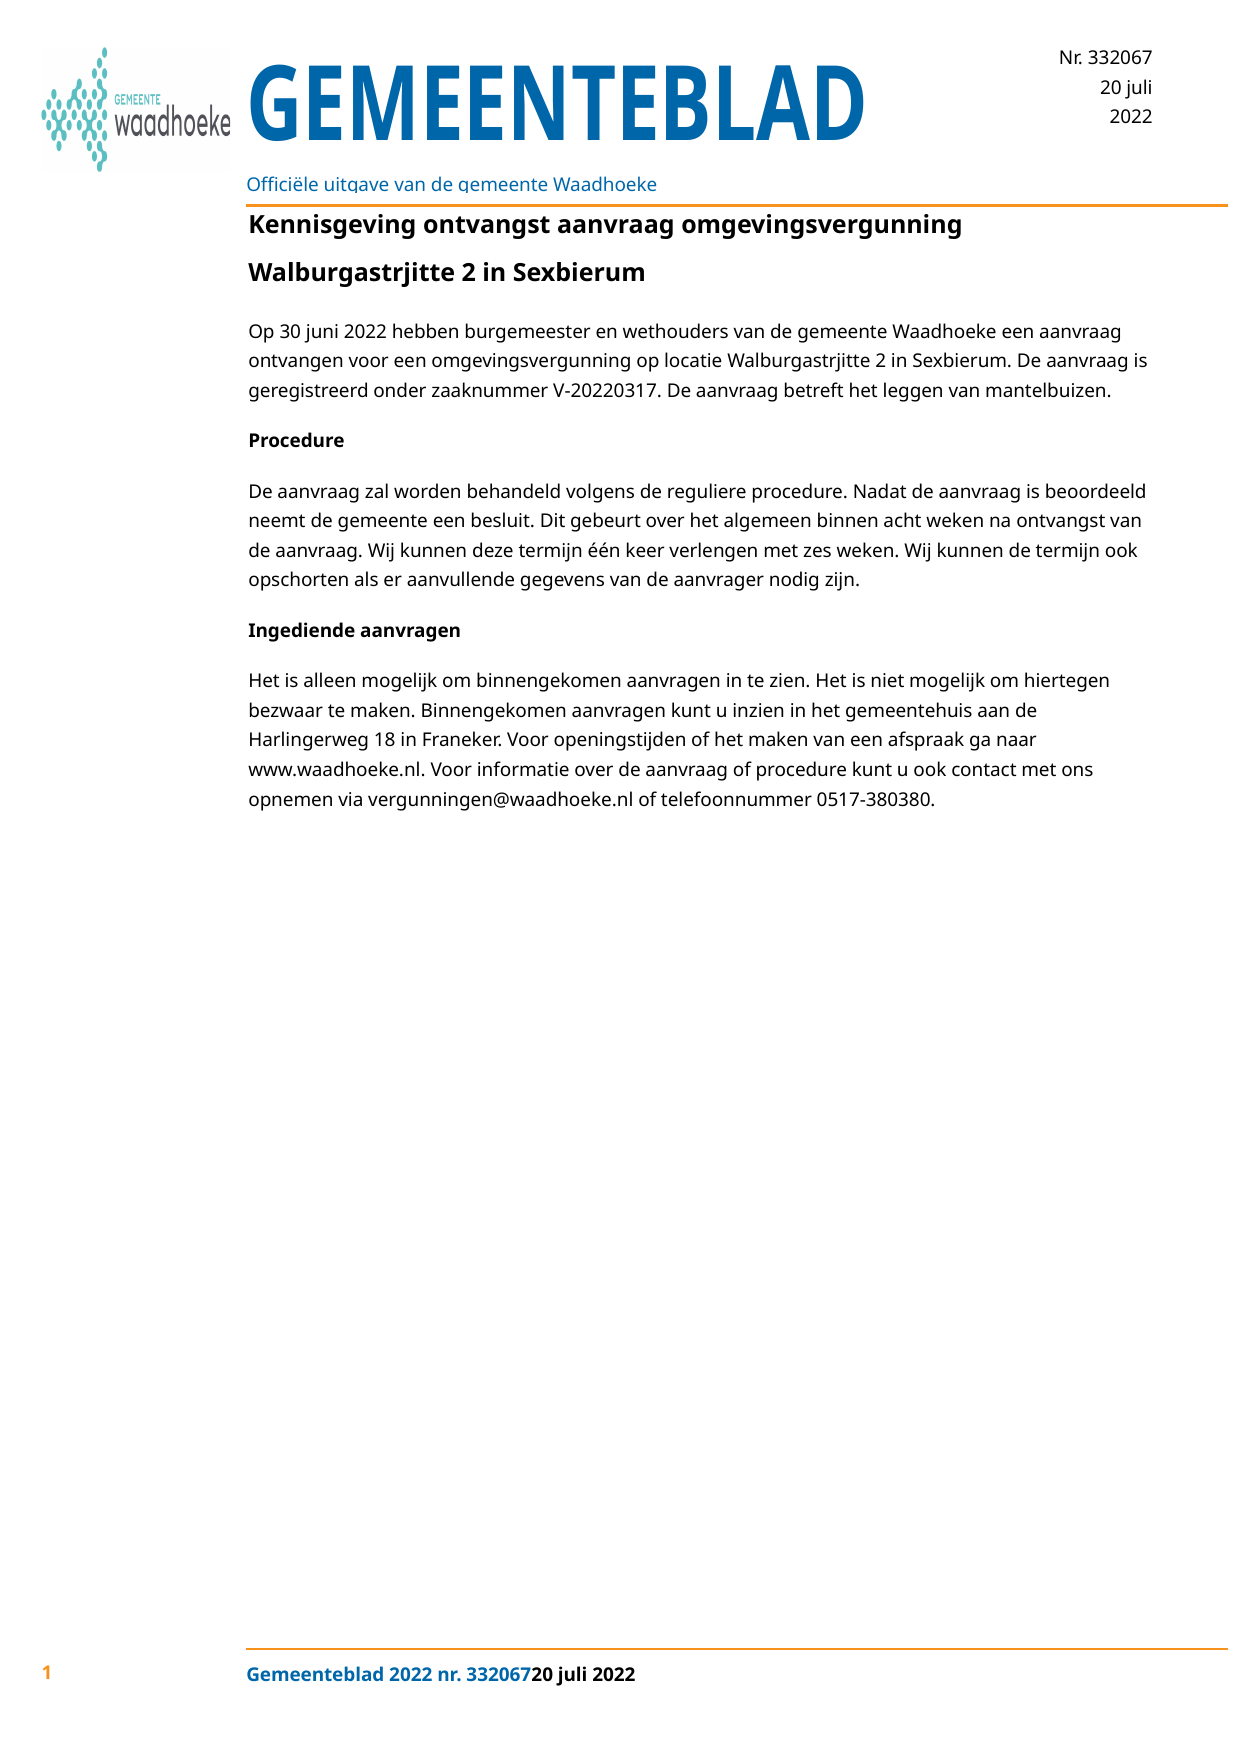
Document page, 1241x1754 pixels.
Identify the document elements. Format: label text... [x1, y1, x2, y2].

text Het is alleen mogelijk om binnengekomen aanvragen in te zien. Het is niet mogelijk om hiertegen bezwaar te maken. Binnengekomen aanvragen kunt u inzien in het gemeentehuis aan de Harlingerweg 18 in Franeker. Voor openingstijden of het maken van een afspraak ga naar www.waadhoeke.nl. Voor informatie over de aanvraag of procedure kunt u ook contact met ons opnemen via vergunningen@waadhoeke.nl of telefoonnummer 0517-380380. [248, 667, 1152, 812]
text Ingediende aanvragen [248, 617, 1152, 643]
picture [41, 47, 231, 172]
text Op 30 juni 2022 hebben burgemeester en wethouders van de gemeente Waadhoeke een aanvraag ontvangen voor een omgevingsvergunning op locatie Walburgastrjitte 2 in Sexbierum. De aanvraag is geregistreerd onder zaaknummer V-20220317. De aanvraag betreft het leggen van mantelbuizen. [248, 318, 1152, 403]
text Procedure [248, 427, 1152, 453]
text De aanvraag zal worden behandeld volgens de reguliere procedure. Nadat de aanvraag is beoordeeld neemt de gemeente een besluit. Dit gebeurt over het algemeen binnen acht weken na ontvangst van de aanvraag. Wij kunnen deze termijn één keer verlengen met zes weken. Wij kunnen de termijn ook opschorten als er aanvullende gegevens van de aanvrager nodig zijn. [248, 478, 1152, 592]
text Kennisgeving ontvangst aanvraag omgevingsvergunning Walburgastrjitte 2 in Sexbierum [248, 207, 1152, 288]
